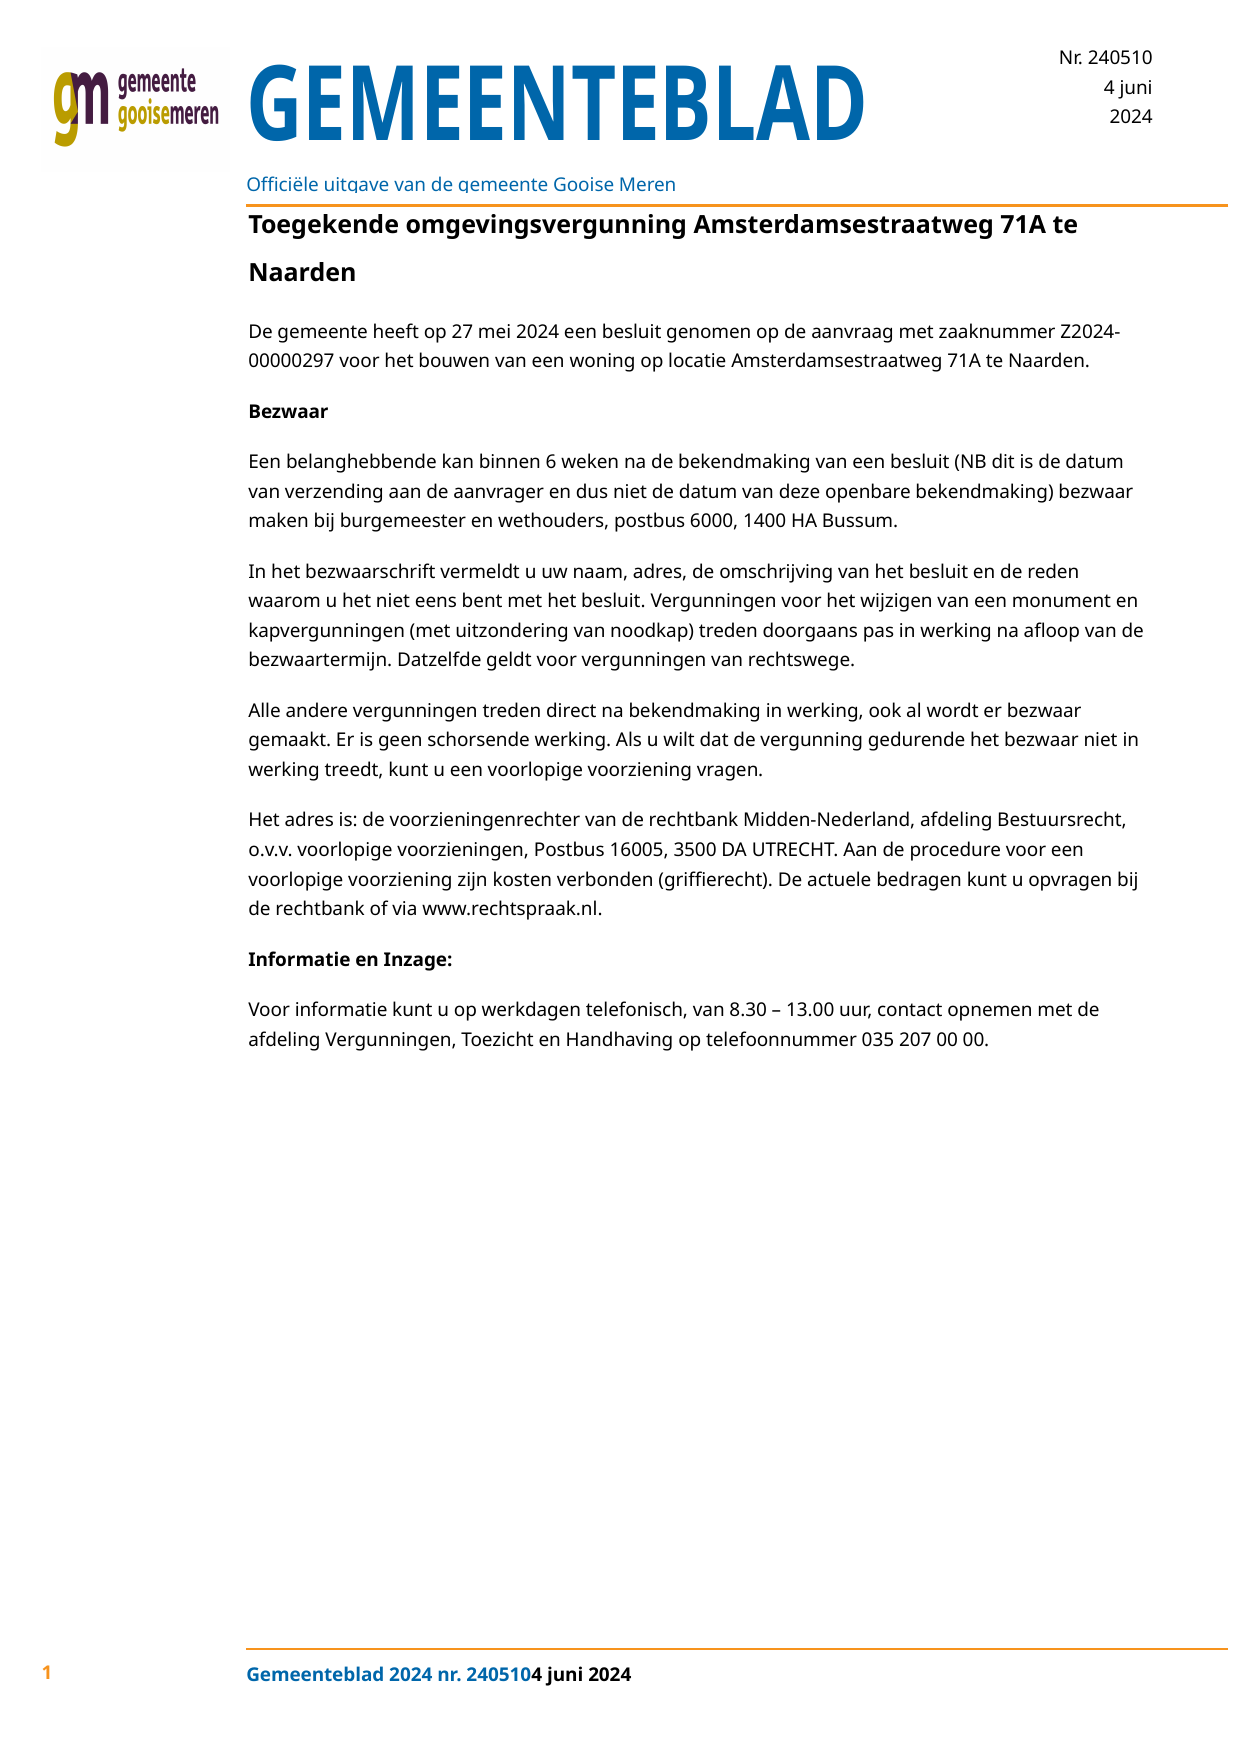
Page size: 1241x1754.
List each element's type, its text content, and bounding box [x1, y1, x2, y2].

text Toegekende omgevingsvergunning Amsterdamsestraatweg 71A te Naarden [248, 207, 1152, 288]
text Alle andere vergunningen treden direct na bekendmaking in werking, ook al wordt er bezwaar gemaakt. Er is geen schorsende werking. Als u wilt dat de vergunning gedurende het bezwaar niet in werking treedt, kunt u een voorlopige voorziening vragen. [248, 697, 1152, 782]
text De gemeente heeft op 27 mei 2024 een besluit genomen op de aanvraag met zaaknummer Z2024-00000297 voor het bouwen van een woning op locatie Amsterdamsestraatweg 71A te Naarden. [248, 318, 1152, 373]
text Bezwaar [248, 398, 1152, 424]
text Informatie en Inzage: [248, 946, 1152, 972]
text In het bezwaarschrift vermeldt u uw naam, adres, de omschrijving van het besluit en de reden waarom u het niet eens bent met het besluit. Vergunningen voor het wijzigen van een monument en kapvergunningen (met uitzondering van noodkap) treden doorgaans pas in werking na afloop van de bezwaartermijn. Datzelfde geldt voor vergunningen van rechtswege. [248, 558, 1152, 672]
text Het adres is: de voorzieningenrechter van de rechtbank Midden-Nederland, afdeling Bestuursrecht, o.v.v. voorlopige voorzieningen, Postbus 16005, 3500 DA UTRECHT. Aan de procedure voor een voorlopige voorziening zijn kosten verbonden (griffierecht). De actuele bedragen kunt u opvragen bij de rechtbank of via www.rechtspraak.nl. [248, 807, 1152, 921]
text Een belanghebbende kan binnen 6 weken na de bekendmaking van een besluit (NB dit is de datum van verzending aan de aanvrager en dus niet de datum van deze openbare bekendmaking) bezwaar maken bij burgemeester en wethouders, postbus 6000, 1400 HA Bussum. [248, 448, 1152, 533]
picture [41, 47, 231, 172]
text Voor informatie kunt u op werkdagen telefonisch, van 8.30 – 13.00 uur, contact opnemen met de afdeling Vergunningen, Toezicht en Handhaving op telefoonnummer 035 207 00 00. [248, 996, 1152, 1052]
